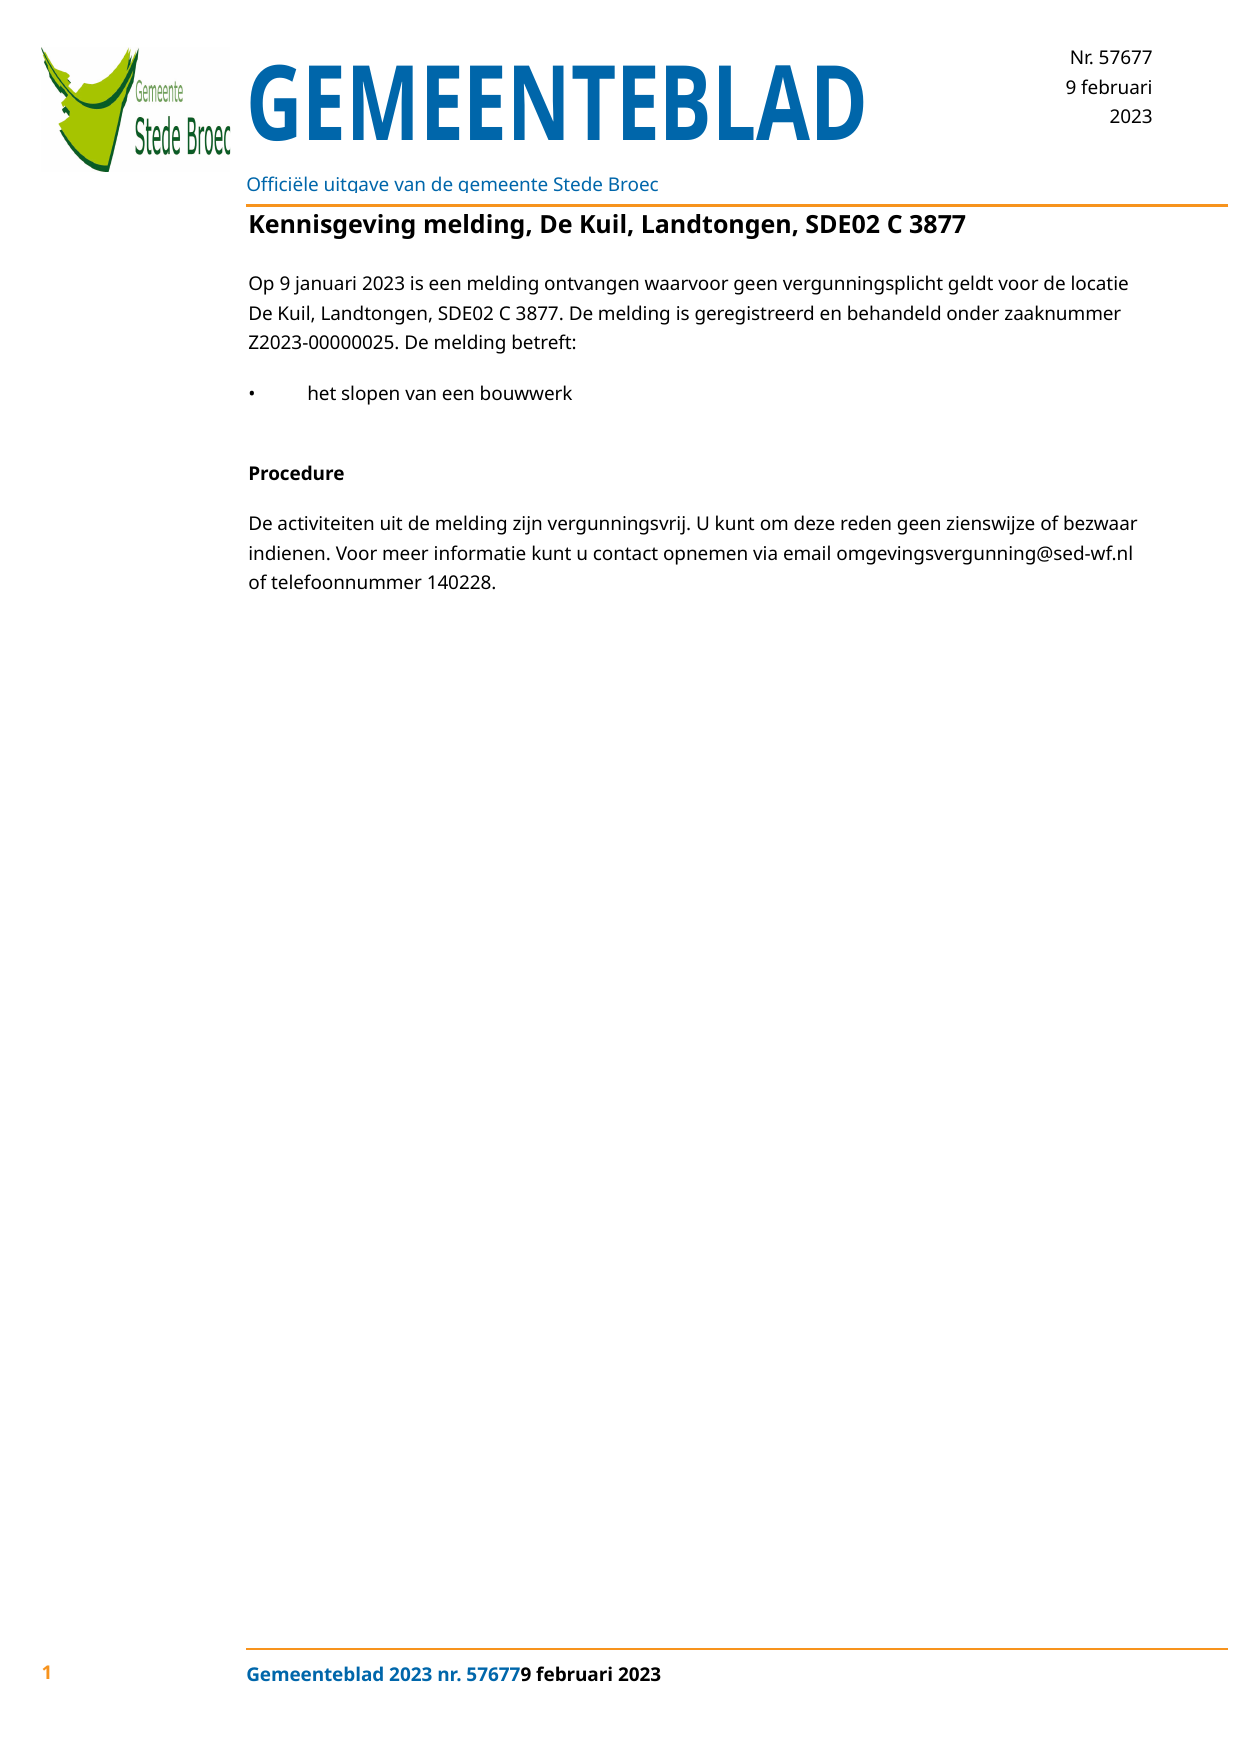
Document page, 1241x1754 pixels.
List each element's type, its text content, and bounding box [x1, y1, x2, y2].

picture [41, 47, 231, 172]
text De activiteiten uit de melding zijn vergunningsvrij. U kunt om deze reden geen zienswijze of bezwaar indienen. Voor meer informatie kunt u contact opnemen via email omgevingsvergunning@sed-wf.nl of telefoonnummer 140228. [248, 510, 1152, 595]
text Procedure [248, 460, 1152, 486]
text Op 9 januari 2023 is een melding ontvangen waarvoor geen vergunningsplicht geldt voor de locatie De Kuil, Landtongen, SDE02 C 3877. De melding is geregistreerd en behandeld onder zaaknummer Z2023-00000025. De melding betreft: [248, 270, 1152, 355]
list het slopen van een bouwwerk [248, 380, 1152, 406]
text Kennisgeving melding, De Kuil, Landtongen, SDE02 C 3877 [248, 207, 1152, 241]
